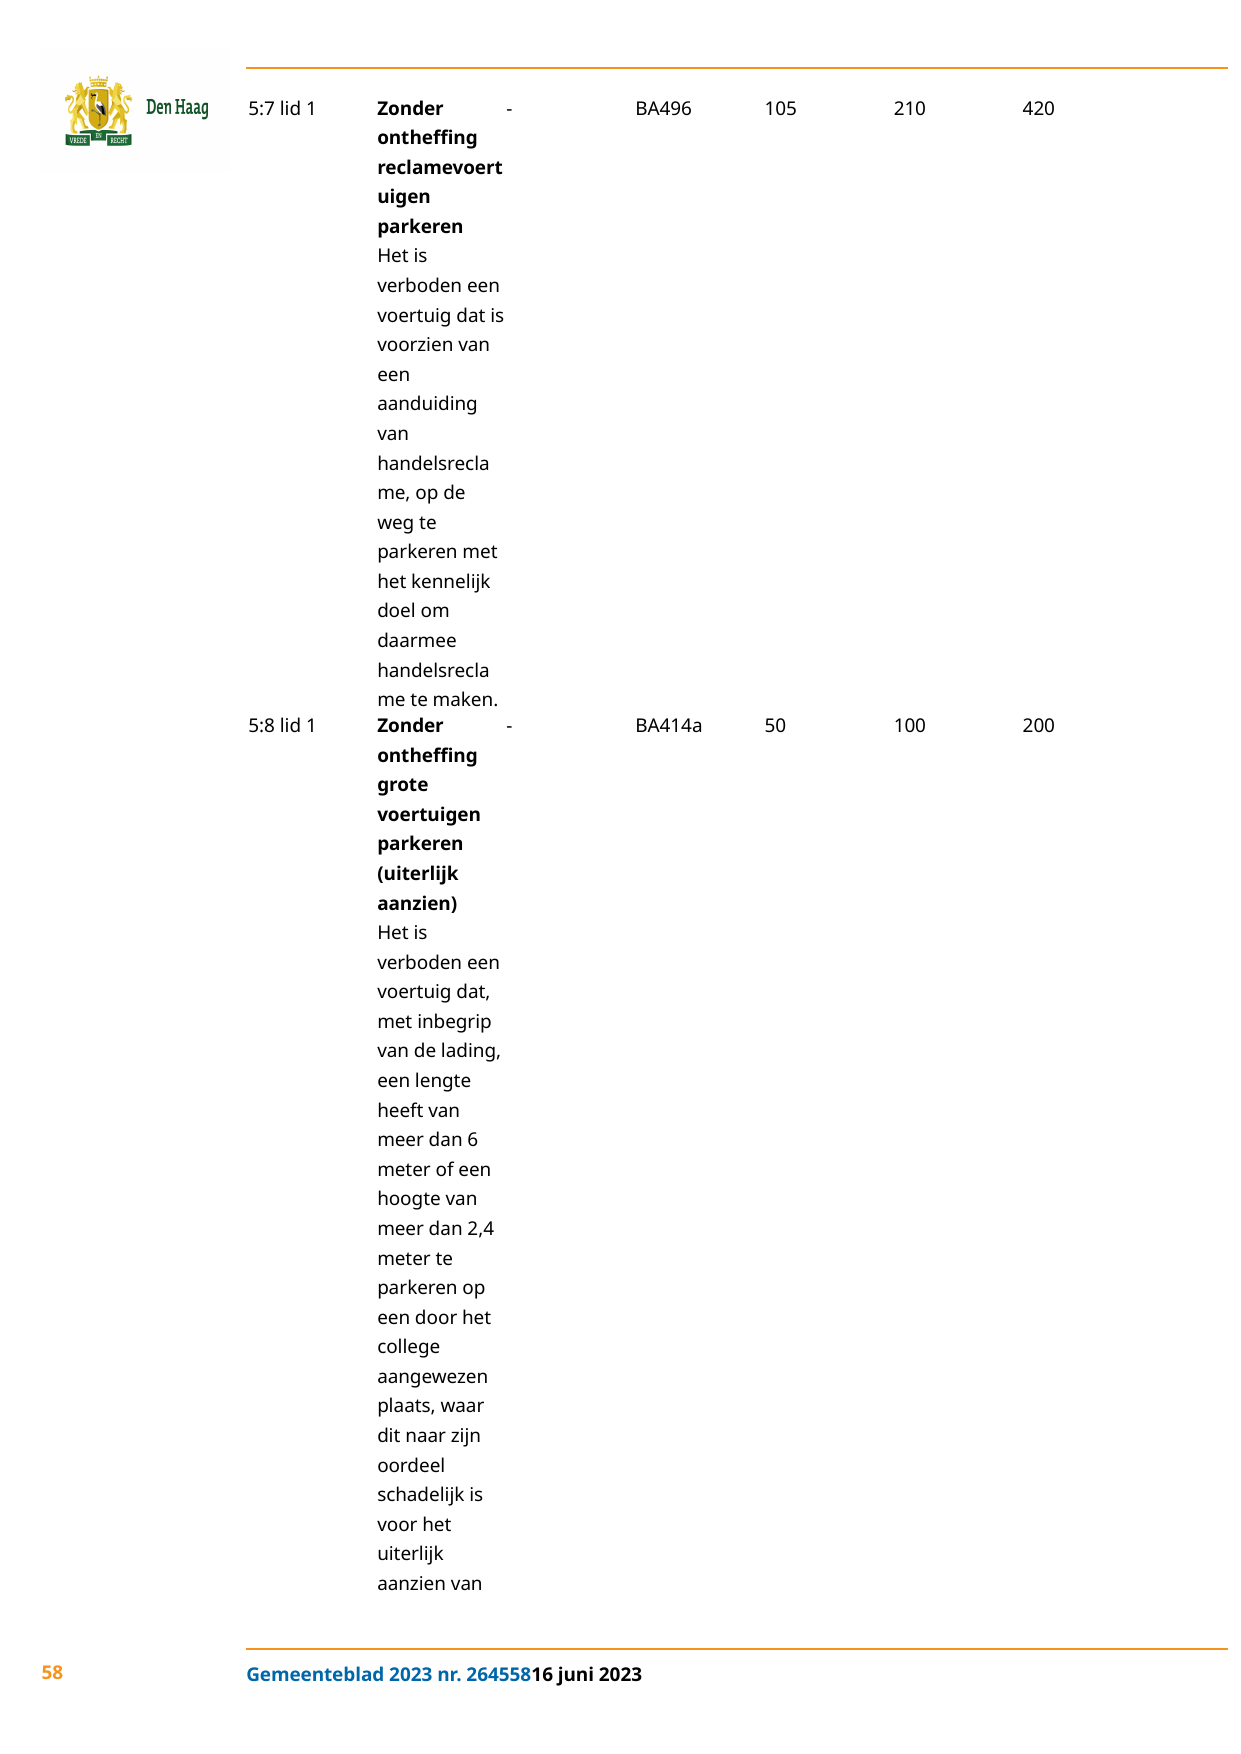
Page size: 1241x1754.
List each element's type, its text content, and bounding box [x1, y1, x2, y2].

table_cell 210 [894, 95, 1022, 712]
table_cell 5:7 lid 1 [248, 95, 377, 712]
picture [41, 47, 231, 172]
table_cell BA414a [635, 712, 764, 1596]
table_cell 100 [894, 712, 1022, 1596]
table_cell 200 [1023, 712, 1152, 1596]
table_cell - [506, 95, 635, 712]
table_cell 50 [764, 712, 893, 1596]
table_cell Zonder ontheffing reclamevoertuigen parkeren Het is verboden een voertuig dat is voorzien van een aanduiding van handelsreclame, op de weg te parkeren met het kennelijk doel om daarmee handelsreclame te maken. [377, 95, 506, 712]
table_cell 420 [1023, 95, 1152, 712]
table_cell Zonder ontheffing grote voertuigen parkeren (uiterlijk aanzien) Het is verboden een voertuig dat, met inbegrip van de lading, een lengte heeft van meer dan 6 meter of een hoogte van meer dan 2,4 meter te parkeren op een door het college aangewezen plaats, waar dit naar zijn oordeel schadelijk is voor het uiterlijk aanzien van [377, 712, 506, 1596]
table_cell 5:8 lid 1 [248, 712, 377, 1596]
table_cell BA496 [635, 95, 764, 712]
table_cell 105 [764, 95, 893, 712]
table_cell - [506, 712, 635, 1596]
